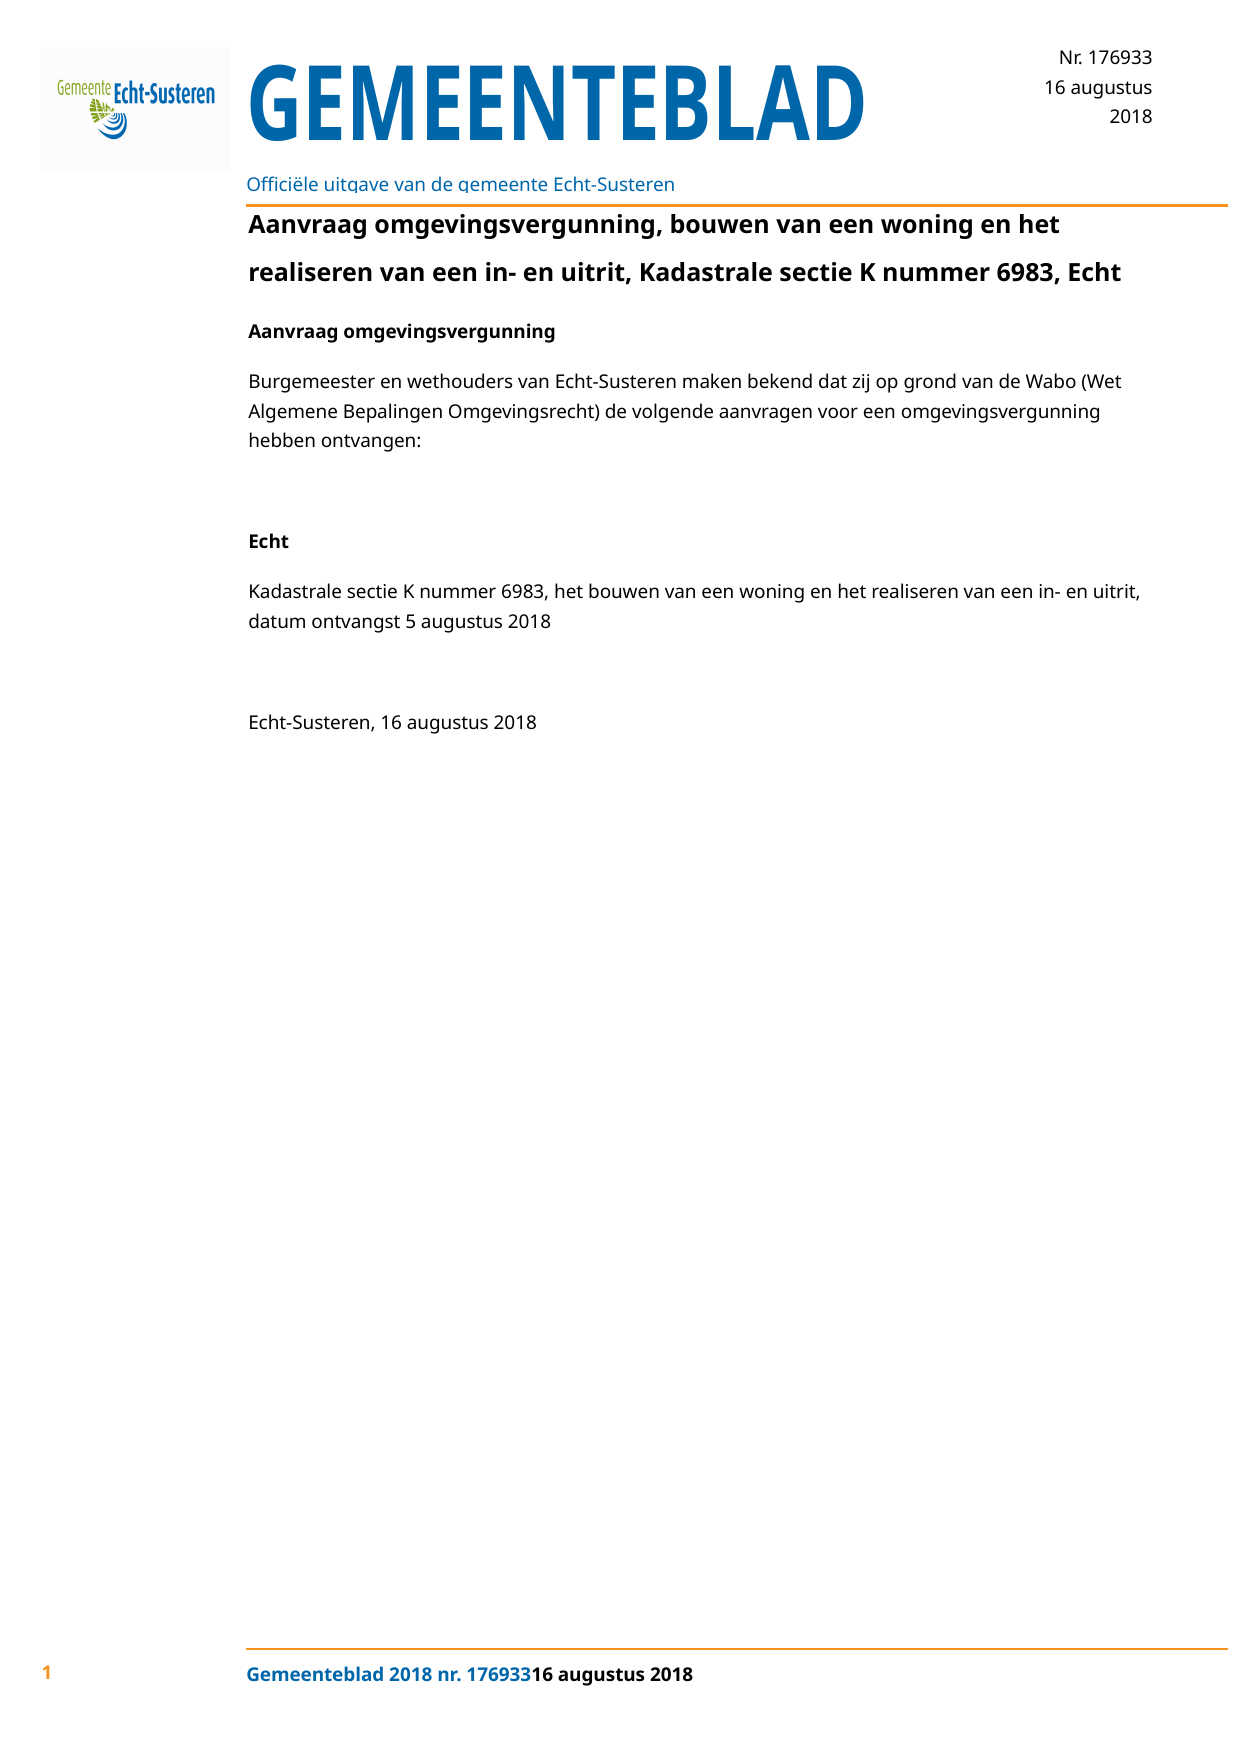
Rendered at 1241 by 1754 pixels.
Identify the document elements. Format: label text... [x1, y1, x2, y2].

text Kadastrale sectie K nummer 6983, het bouwen van een woning en het realiseren van een in- en uitrit, datum ontvangst 5 augustus 2018 [248, 579, 1152, 634]
picture [41, 47, 231, 172]
text Echt-Susteren, 16 augustus 2018 [248, 709, 1152, 735]
text Aanvraag omgevingsvergunning [248, 318, 1152, 344]
text Echt [248, 528, 1152, 554]
text Aanvraag omgevingsvergunning, bouwen van een woning en het realiseren van een in- en uitrit, Kadastrale sectie K nummer 6983, Echt [248, 207, 1152, 288]
text Burgemeester en wethouders van Echt-Susteren maken bekend dat zij op grond van de Wabo (Wet Algemene Bepalingen Omgevingsrecht) de volgende aanvragen voor een omgevingsvergunning hebben ontvangen: [248, 368, 1152, 453]
